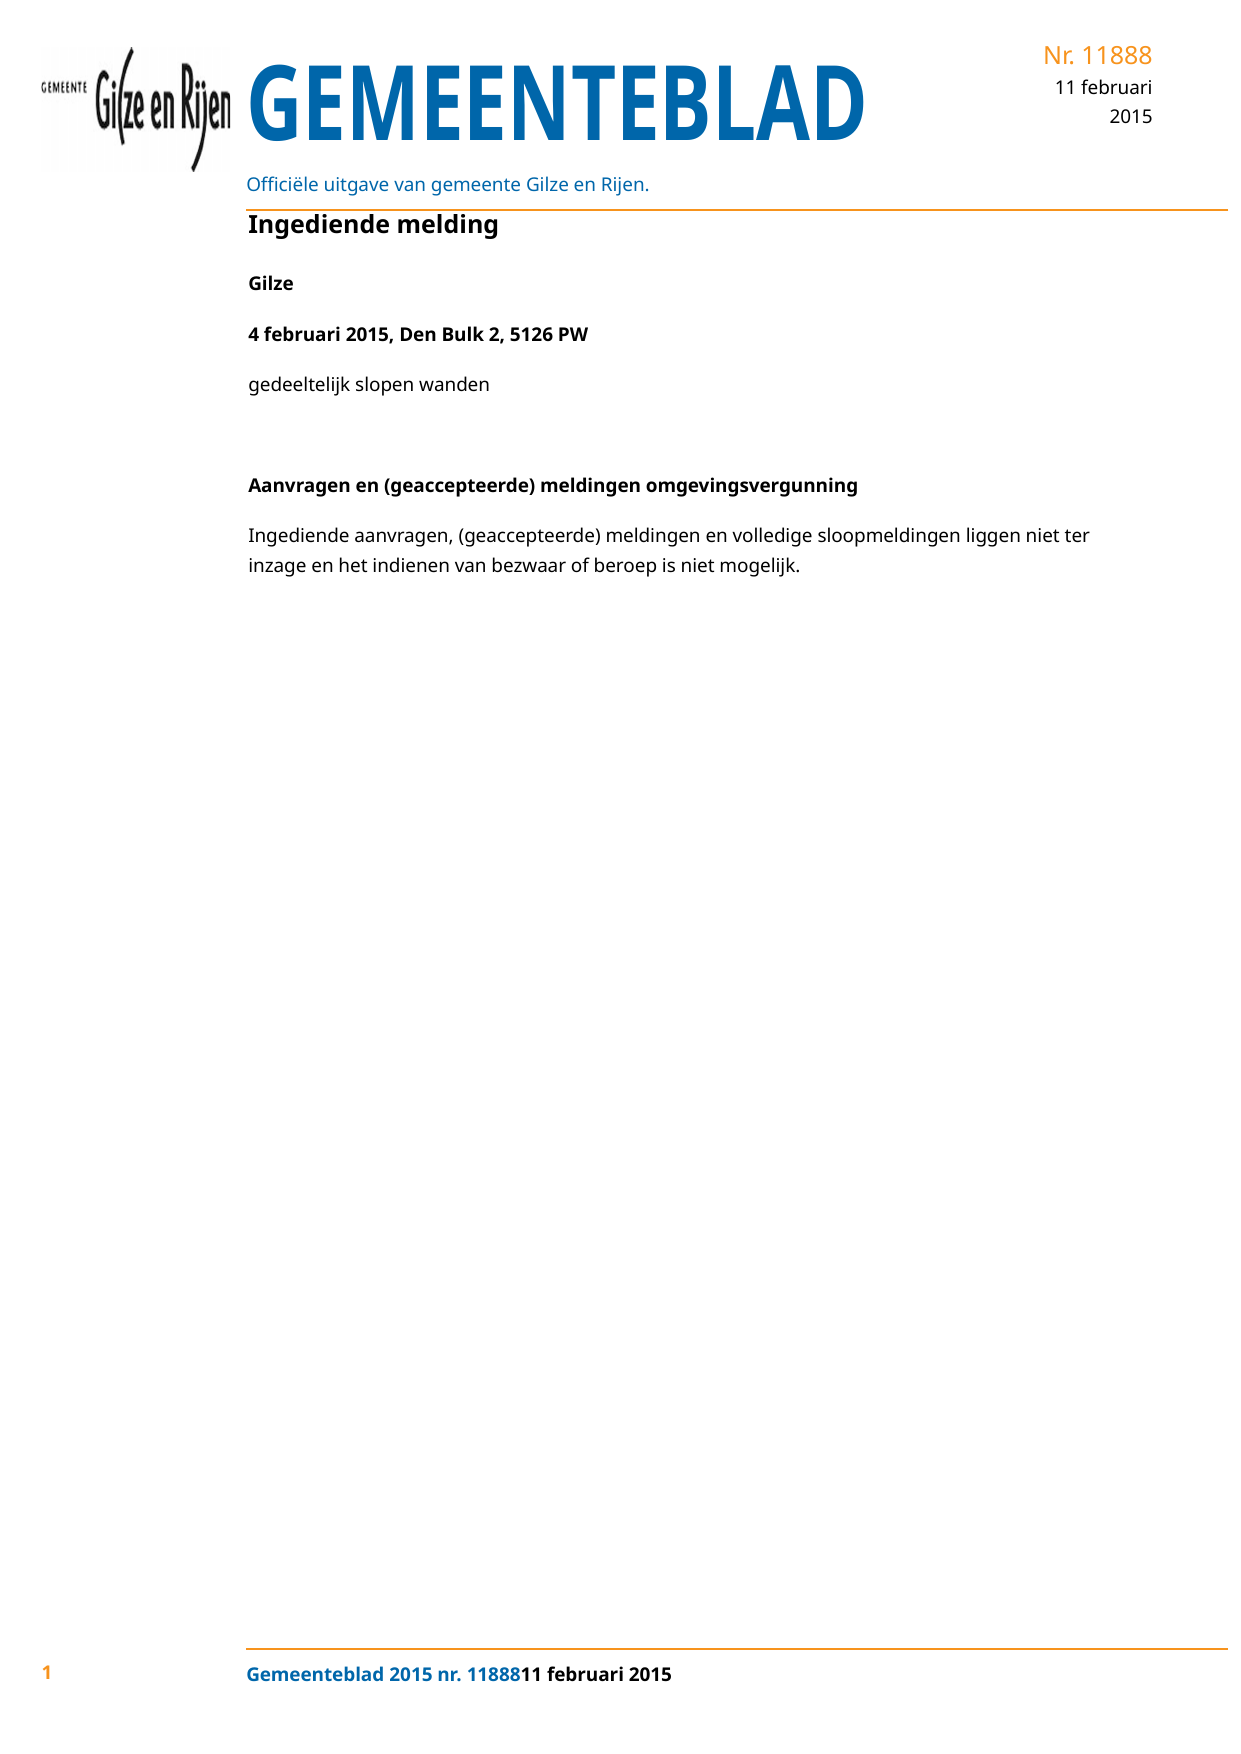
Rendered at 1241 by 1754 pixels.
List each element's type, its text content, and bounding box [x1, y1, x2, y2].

text Ingediende melding [248, 211, 1152, 241]
text gedeeltelijk slopen wanden [248, 371, 1152, 397]
text Aanvragen en (geaccepteerde) meldingen omgevingsvergunning [248, 472, 1152, 498]
text 4 februari 2015, Den Bulk 2, 5126 PW [248, 321, 1152, 346]
text Gilze [248, 270, 1152, 296]
text Ingediende aanvragen, (geaccepteerde) meldingen en volledige sloopmeldingen liggen niet ter inzage en het indienen van bezwaar of beroep is niet mogelijk. [248, 522, 1152, 578]
picture [41, 47, 231, 172]
